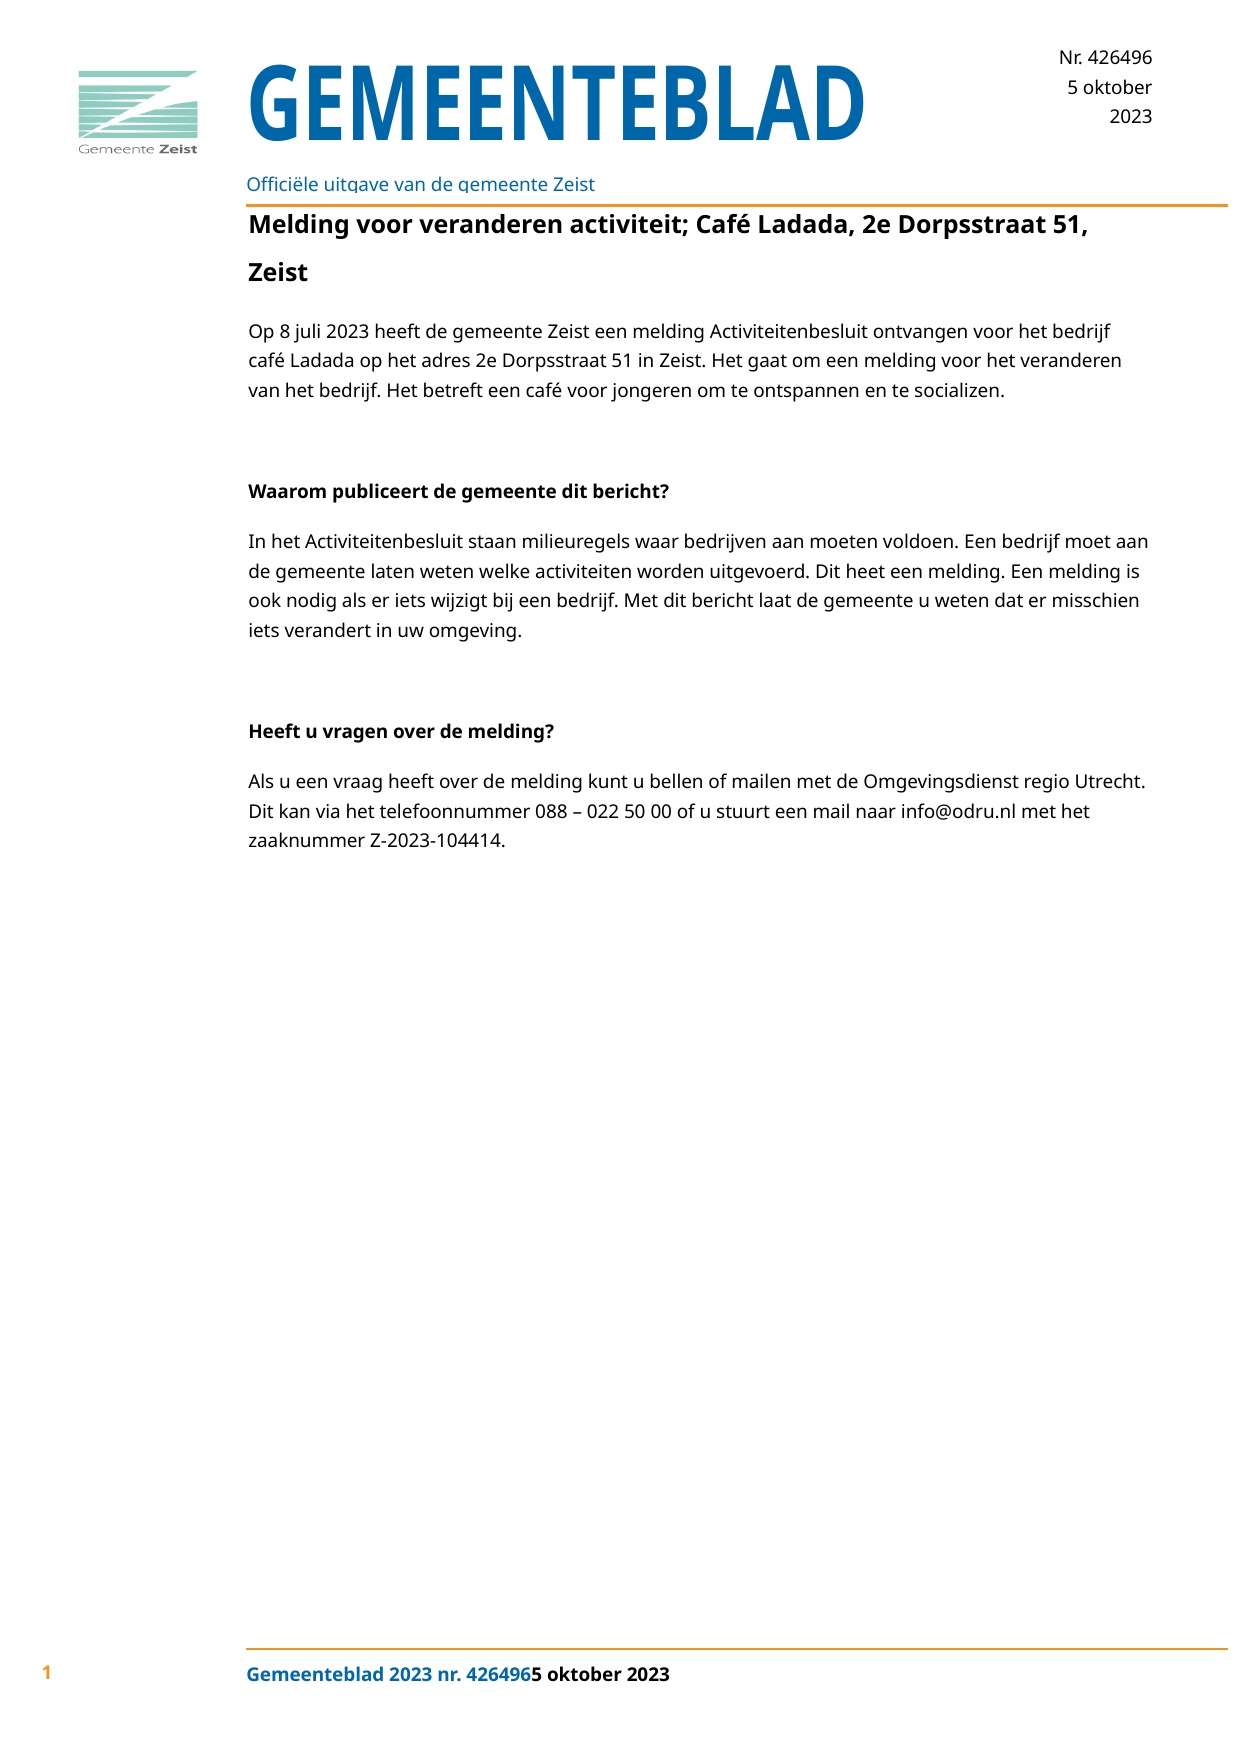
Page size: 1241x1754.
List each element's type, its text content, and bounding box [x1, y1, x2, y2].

text Melding voor veranderen activiteit; Café Ladada, 2e Dorpsstraat 51, Zeist [248, 207, 1152, 288]
text In het Activiteitenbesluit staan milieuregels waar bedrijven aan moeten voldoen. Een bedrijf moet aan de gemeente laten weten welke activiteiten worden uitgevoerd. Dit heet een melding. Een melding is ook nodig als er iets wijzigt bij een bedrijf. Met dit bericht laat de gemeente u weten dat er misschien iets verandert in uw omgeving. [248, 528, 1152, 643]
picture [41, 47, 231, 172]
text Heeft u vragen over de melding? [248, 718, 1152, 744]
text Waarom publiceert de gemeente dit bericht? [248, 478, 1152, 504]
text Als u een vraag heeft over de melding kunt u bellen of mailen met de Omgevingsdienst regio Utrecht. Dit kan via het telefoonnummer 088 – 022 50 00 of u stuurt een mail naar info@odru.nl met het zaaknummer Z-2023-104414. [248, 768, 1152, 853]
text Op 8 juli 2023 heeft de gemeente Zeist een melding Activiteitenbesluit ontvangen voor het bedrijf café Ladada op het adres 2e Dorpsstraat 51 in Zeist. Het gaat om een melding voor het veranderen van het bedrijf. Het betreft een café voor jongeren om te ontspannen en te socializen. [248, 318, 1152, 403]
